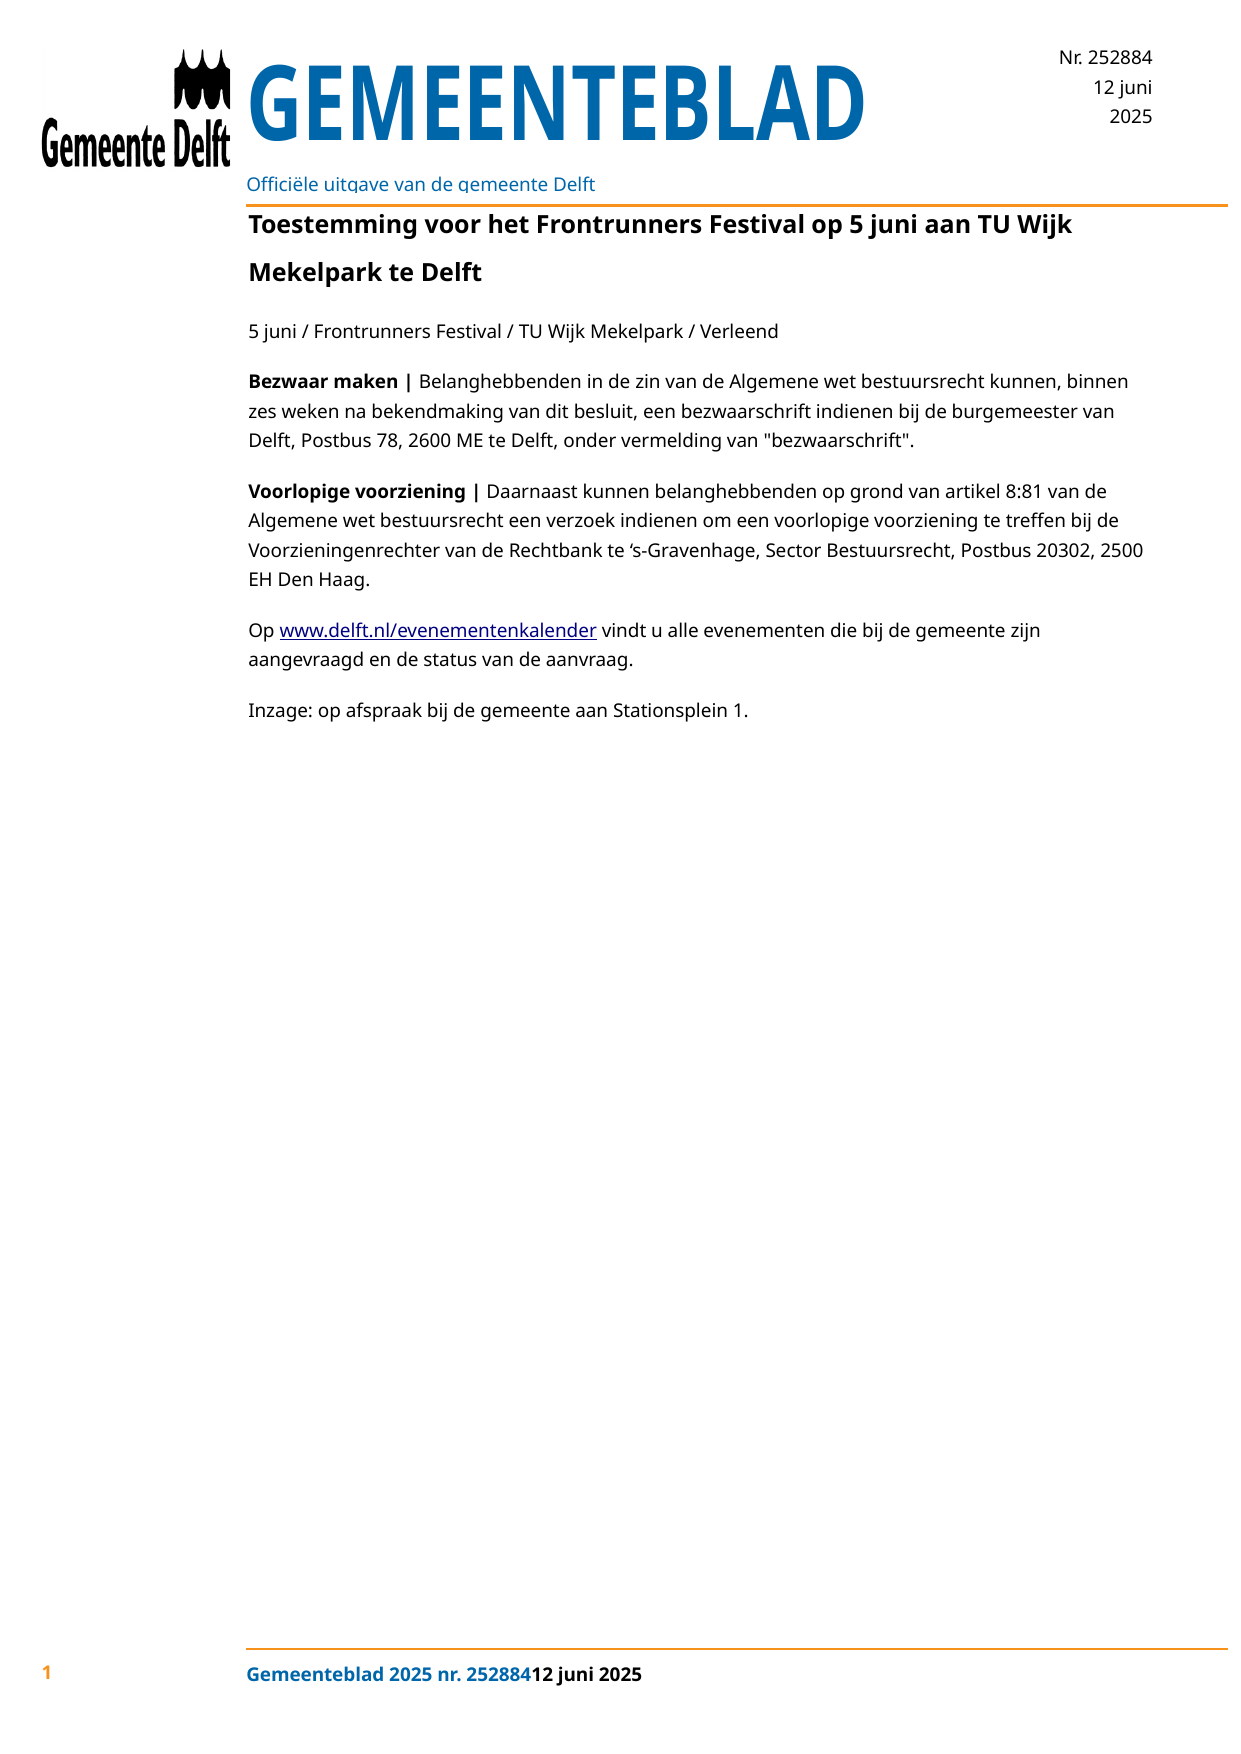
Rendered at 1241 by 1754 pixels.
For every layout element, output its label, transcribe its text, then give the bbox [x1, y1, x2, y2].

text Toestemming voor het Frontrunners Festival op 5 juni aan TU Wijk Mekelpark te Delft [248, 207, 1152, 288]
text Bezwaar maken | Belanghebbenden in de zin van de Algemene wet bestuursrecht kunnen, binnen zes weken na bekendmaking van dit besluit, een bezwaarschrift indienen bij de burgemeester van Delft, Postbus 78, 2600 ME te Delft, onder vermelding van "bezwaarschrift". [248, 368, 1152, 453]
text Voorlopige voorziening | Daarnaast kunnen belanghebbenden op grond van artikel 8:81 van de Algemene wet bestuursrecht een verzoek indienen om een voorlopige voorziening te treffen bij de Voorzieningenrechter van de Rechtbank te ‘s-Gravenhage, Sector Bestuursrecht, Postbus 20302, 2500 EH Den Haag. [248, 478, 1152, 592]
picture [41, 47, 231, 172]
text Inzage: op afspraak bij de gemeente aan Stationsplein 1. [248, 697, 1152, 723]
text 5 juni / Frontrunners Festival / TU Wijk Mekelpark / Verleend [248, 318, 1152, 344]
text Op www.delft.nl/evenementenkalender vindt u alle evenementen die bij de gemeente zijn aangevraagd en de status van de aanvraag. [248, 617, 1152, 672]
